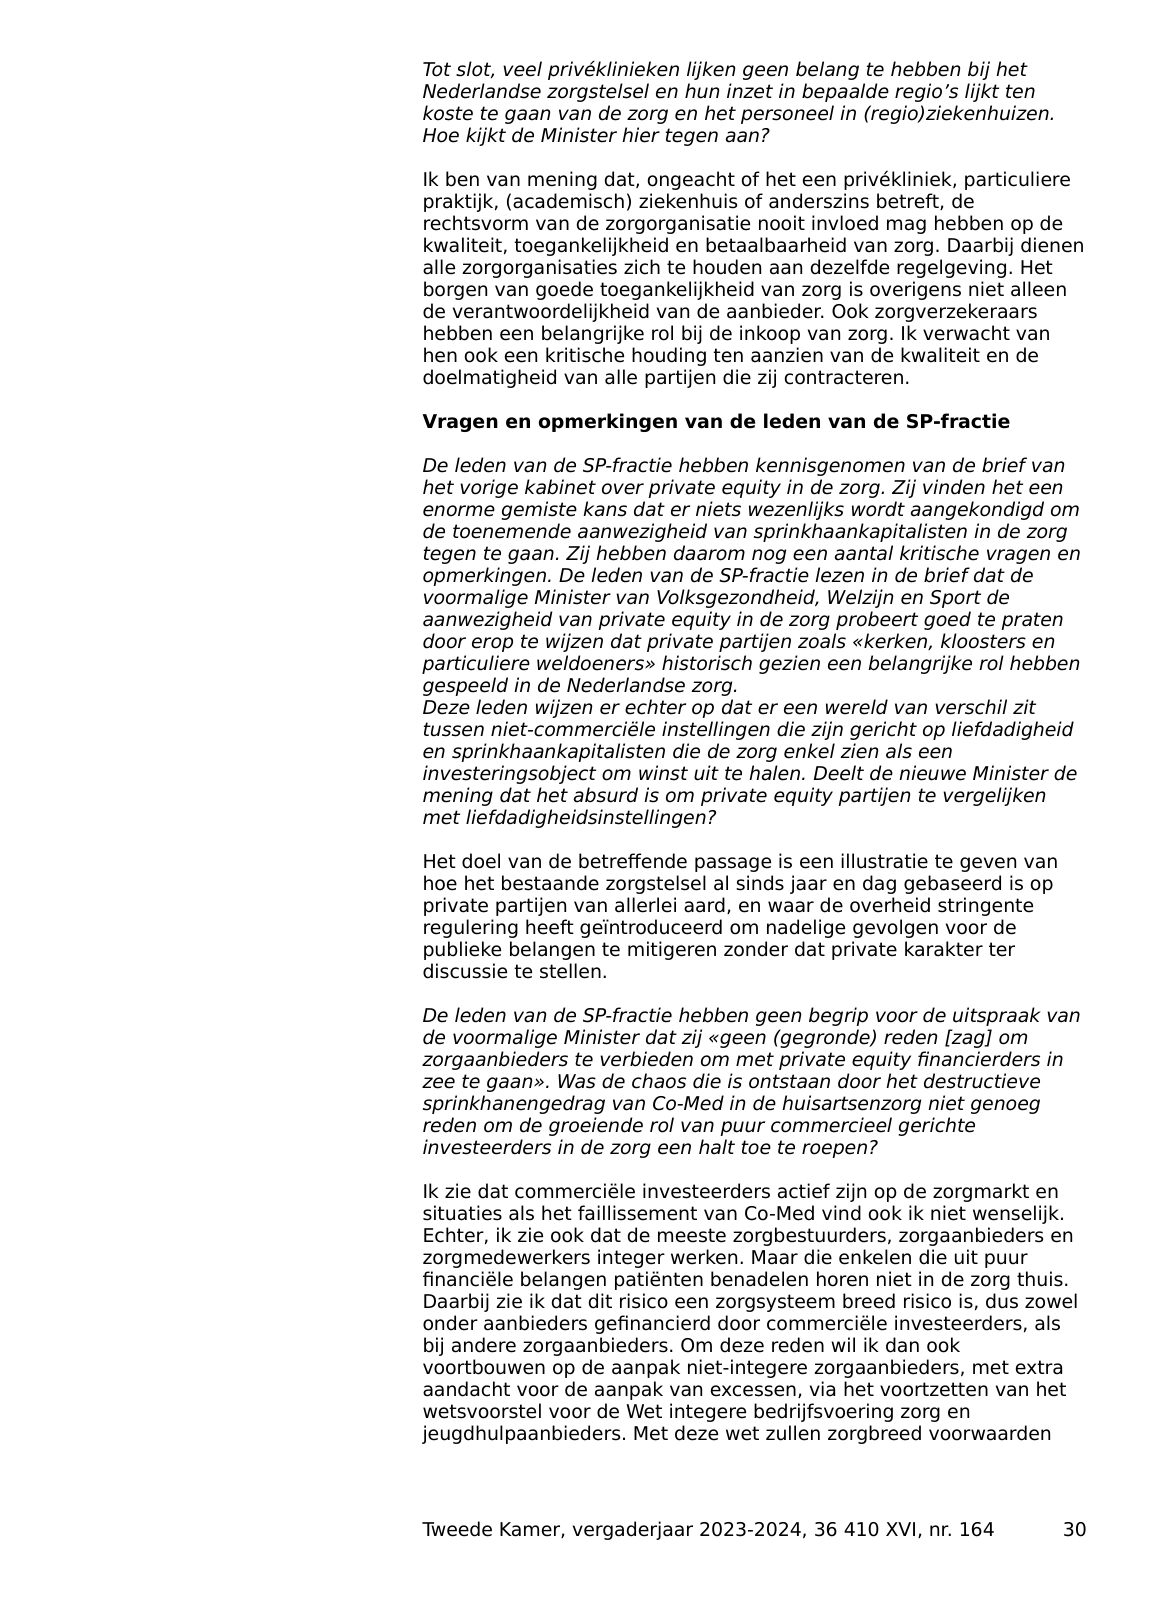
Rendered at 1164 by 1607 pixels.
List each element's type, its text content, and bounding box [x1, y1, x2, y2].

text Ik zie dat commerciële investeerders actief zijn op de zorgmarkt en situaties als het faillissement van Co-Med vind ook ik niet wenselijk. Echter, ik zie ook dat de meeste zorgbestuurders, zorgaanbieders en zorgmedewerkers integer werken. Maar die enkelen die uit puur financiële belangen patiënten benadelen horen niet in de zorg thuis. Daarbij zie ik dat dit risico een zorgsysteem breed risico is, dus zowel onder aanbieders gefinancierd door commerciële investeerders, als bij andere zorgaanbieders. Om deze reden wil ik dan ook voortbouwen op de aanpak niet-integere zorgaanbieders, met extra aandacht voor de aanpak van excessen, via het voortzetten van het wetsvoorstel voor de Wet integere bedrijfsvoering zorg en jeugdhulpaanbieders. Met deze wet zullen zorgbreed voorwaarden [422, 1181, 1087, 1445]
text Deze leden wijzen er echter op dat er een wereld van verschil zit tussen niet-commerciële instellingen die zijn gericht op liefdadigheid en sprinkhaankapitalisten die de zorg enkel zien als een investeringsobject om winst uit te halen. Deelt de nieuwe Minister de mening dat het absurd is om private equity partijen te vergelijken met liefdadigheidsinstellingen? [422, 697, 1087, 829]
text Tot slot, veel privéklinieken lijken geen belang te hebben bij het Nederlandse zorgstelsel en hun inzet in bepaalde regio’s lijkt ten koste te gaan van de zorg en het personeel in (regio)ziekenhuizen. Hoe kijkt de Minister hier tegen aan? [422, 59, 1087, 147]
text De leden van de SP-fractie hebben geen begrip voor de uitspraak van de voormalige Minister dat zij «geen (gegronde) reden [zag] om zorgaanbieders te verbieden om met private equity financierders in zee te gaan». Was de chaos die is ontstaan door het destructieve sprinkhanengedrag van Co-Med in de huisartsenzorg niet genoeg reden om de groeiende rol van puur commercieel gerichte investeerders in de zorg een halt toe te roepen? [422, 1005, 1087, 1159]
text Ik ben van mening dat, ongeacht of het een privékliniek, particuliere praktijk, (academisch) ziekenhuis of anderszins betreft, de rechtsvorm van de zorgorganisatie nooit invloed mag hebben op de kwaliteit, toegankelijkheid en betaalbaarheid van zorg. Daarbij dienen alle zorgorganisaties zich te houden aan dezelfde regelgeving. Het borgen van goede toegankelijkheid van zorg is overigens niet alleen de verantwoordelijkheid van de aanbieder. Ook zorgverzekeraars hebben een belangrijke rol bij de inkoop van zorg. Ik verwacht van hen ook een kritische houding ten aanzien van de kwaliteit en de doelmatigheid van alle partijen die zij contracteren. [422, 169, 1087, 389]
subtitle Vragen en opmerkingen van de leden van de SP-fractie [422, 411, 1087, 433]
text Het doel van de betreffende passage is een illustratie te geven van hoe het bestaande zorgstelsel al sinds jaar en dag gebaseerd is op private partijen van allerlei aard, en waar de overheid stringente regulering heeft geïntroduceerd om nadelige gevolgen voor de publieke belangen te mitigeren zonder dat private karakter ter discussie te stellen. [422, 851, 1087, 983]
text De leden van de SP-fractie hebben kennisgenomen van de brief van het vorige kabinet over private equity in de zorg. Zij vinden het een enorme gemiste kans dat er niets wezenlijks wordt aangekondigd om de toenemende aanwezigheid van sprinkhaankapitalisten in de zorg tegen te gaan. Zij hebben daarom nog een aantal kritische vragen en opmerkingen. De leden van de SP-fractie lezen in de brief dat de voormalige Minister van Volksgezondheid, Welzijn en Sport de aanwezigheid van private equity in de zorg probeert goed te praten door erop te wijzen dat private partijen zoals «kerken, kloosters en particuliere weldoeners» historisch gezien een belangrijke rol hebben gespeeld in de Nederlandse zorg. [422, 455, 1087, 697]
